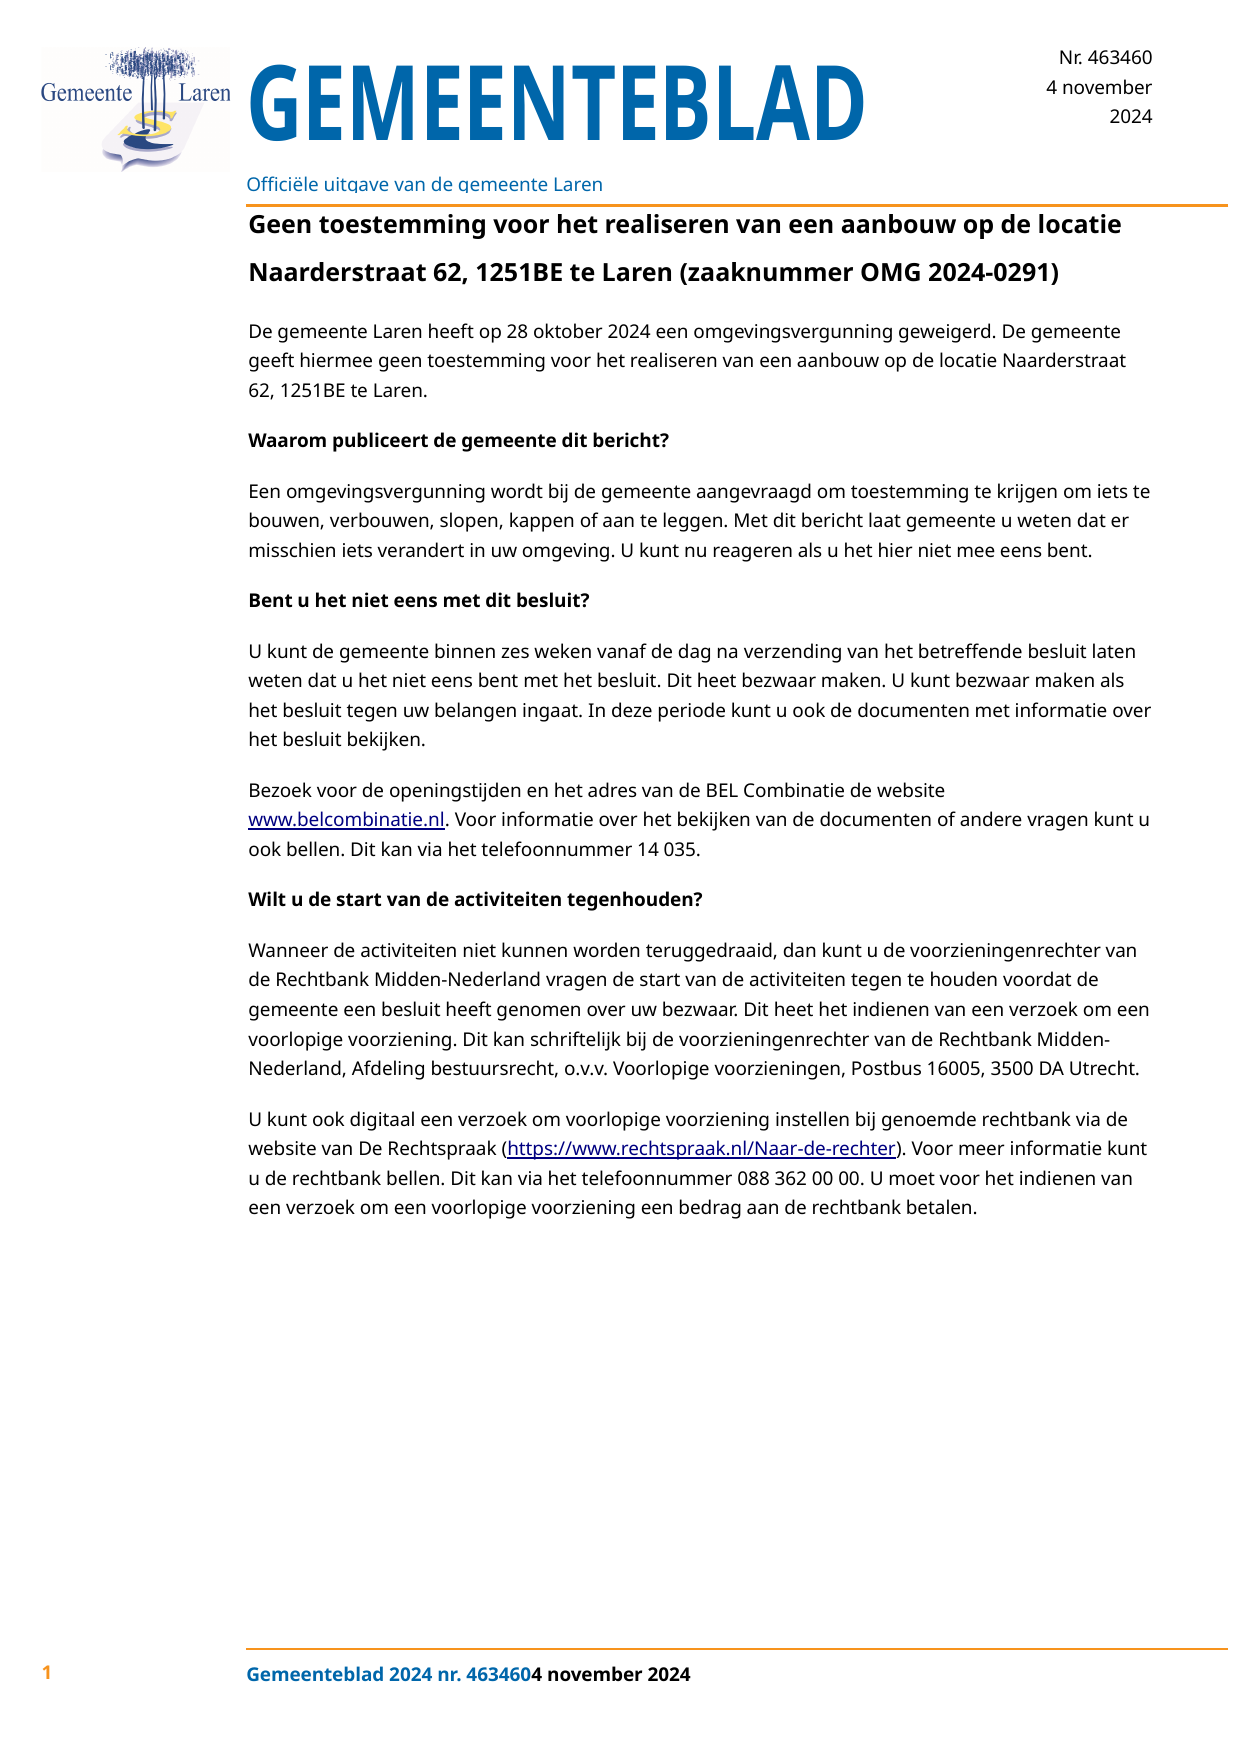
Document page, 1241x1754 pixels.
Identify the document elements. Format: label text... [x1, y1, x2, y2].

text De gemeente Laren heeft op 28 oktober 2024 een omgevingsvergunning geweigerd. De gemeente geeft hiermee geen toestemming voor het realiseren van een aanbouw op de locatie Naarderstraat 62, 1251BE te Laren. [248, 318, 1152, 403]
text Waarom publiceert de gemeente dit bericht? [248, 427, 1152, 453]
text U kunt ook digitaal een verzoek om voorlopige voorziening instellen bij genoemde rechtbank via de website van De Rechtspraak (https://www.rechtspraak.nl/Naar-de-rechter). Voor meer informatie kunt u de rechtbank bellen. Dit kan via het telefoonnummer 088 362 00 00. U moet voor het indienen van een verzoek om een voorlopige voorziening een bedrag aan de rechtbank betalen. [248, 1106, 1152, 1220]
picture [41, 47, 231, 172]
text Geen toestemming voor het realiseren van een aanbouw op de locatie Naarderstraat 62, 1251BE te Laren (zaaknummer OMG 2024-0291) [248, 207, 1152, 288]
text Een omgevingsvergunning wordt bij de gemeente aangevraagd om toestemming te krijgen om iets te bouwen, verbouwen, slopen, kappen of aan te leggen. Met dit bericht laat gemeente u weten dat er misschien iets verandert in uw omgeving. U kunt nu reageren als u het hier niet mee eens bent. [248, 478, 1152, 563]
text Bezoek voor de openingstijden en het adres van de BEL Combinatie de website www.belcombinatie.nl. Voor informatie over het bekijken van de documenten of andere vragen kunt u ook bellen. Dit kan via het telefoonnummer 14 035. [248, 777, 1152, 862]
text U kunt de gemeente binnen zes weken vanaf de dag na verzending van het betreffende besluit laten weten dat u het niet eens bent met het besluit. Dit heet bezwaar maken. U kunt bezwaar maken als het besluit tegen uw belangen ingaat. In deze periode kunt u ook de documenten met informatie over het besluit bekijken. [248, 638, 1152, 752]
text Wilt u de start van de activiteiten tegenhouden? [248, 887, 1152, 912]
text Bent u het niet eens met dit besluit? [248, 587, 1152, 613]
text Wanneer de activiteiten niet kunnen worden teruggedraaid, dan kunt u de voorzieningenrechter van de Rechtbank Midden-Nederland vragen de start van de activiteiten tegen te houden voordat de gemeente een besluit heeft genomen over uw bezwaar. Dit heet het indienen van een verzoek om een voorlopige voorziening. Dit kan schriftelijk bij de voorzieningenrechter van de Rechtbank Midden-Nederland, Afdeling bestuursrecht, o.v.v. Voorlopige voorzieningen, Postbus 16005, 3500 DA Utrecht. [248, 937, 1152, 1081]
